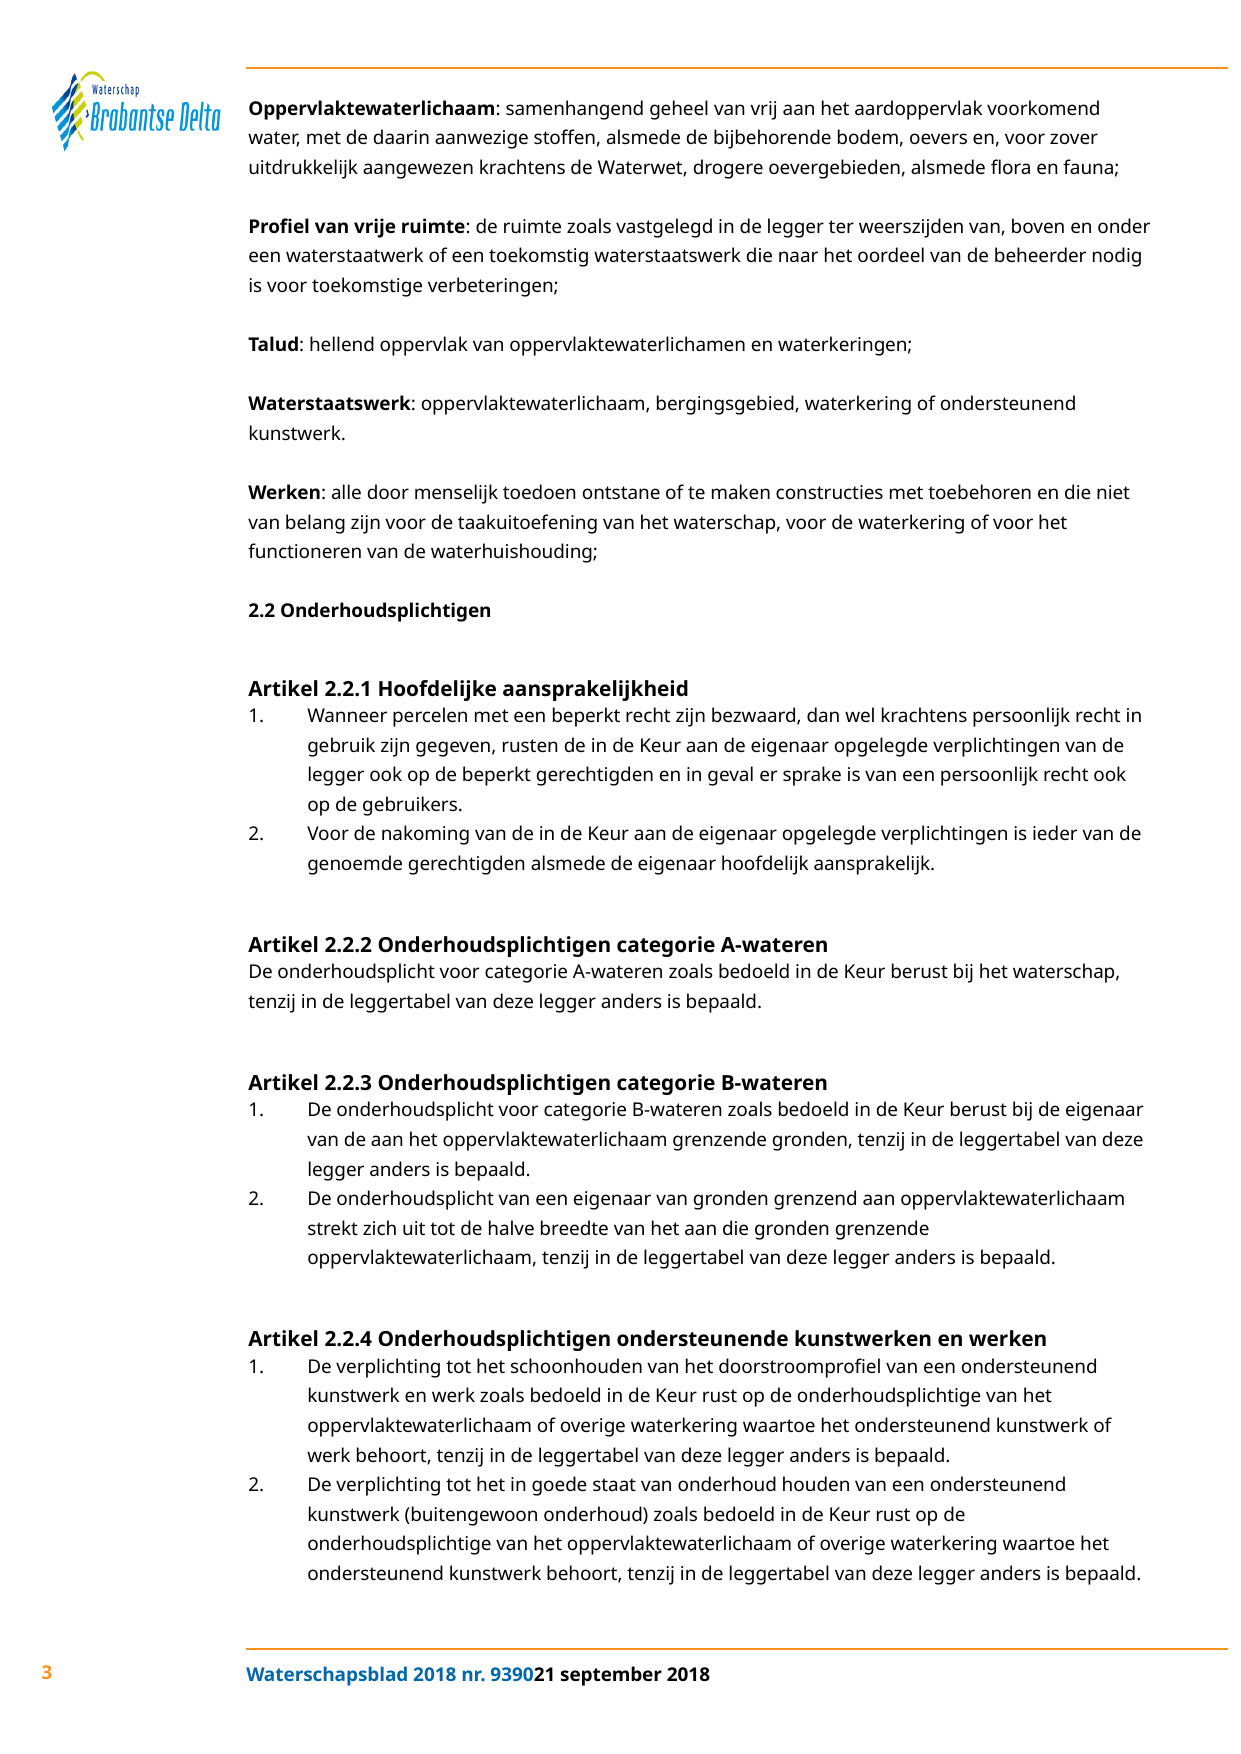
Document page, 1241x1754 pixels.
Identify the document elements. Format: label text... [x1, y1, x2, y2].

list De verplichting tot het schoonhouden van het doorstroomprofiel van een ondersteunend kunstwerk en werk zoals bedoeld in de Keur rust op de onderhoudsplichtige van het oppervlaktewaterlichaam of overige waterkering waartoe het ondersteunend kunstwerk of werk behoort, tenzij in de leggertabel van deze legger anders is bepaald. [248, 1353, 1152, 1467]
text Artikel 2.2.4 Onderhoudsplichtigen ondersteunende kunstwerken en werken [248, 1324, 1152, 1353]
text Waterstaatswerk: oppervlaktewaterlichaam, bergingsgebied, waterkering of ondersteunend kunstwerk. [248, 391, 1152, 446]
text Artikel 2.2.3 Onderhoudsplichtigen categorie B-wateren [248, 1068, 1152, 1097]
picture [41, 47, 231, 172]
text Artikel 2.2.2 Onderhoudsplichtigen categorie A-wateren [248, 930, 1152, 959]
list Wanneer percelen met een beperkt recht zijn bezwaard, dan wel krachtens persoonlijk recht in gebruik zijn gegeven, rusten de in de Keur aan de eigenaar opgelegde verplichtingen van de legger ook op de beperkt gerechtigden en in geval er sprake is van een persoonlijk recht ook op de gebruikers. [248, 702, 1152, 817]
text Profiel van vrije ruimte: de ruimte zoals vastgelegd in de legger ter weerszijden van, boven en onder een waterstaatwerk of een toekomstig waterstaatswerk die naar het oordeel van de beheerder nodig is voor toekomstige verbeteringen; [248, 213, 1152, 298]
list De verplichting tot het in goede staat van onderhoud houden van een ondersteunend kunstwerk (buitengewoon onderhoud) zoals bedoeld in de Keur rust op de onderhoudsplichtige van het oppervlaktewaterlichaam of overige waterkering waartoe het ondersteunend kunstwerk behoort, tenzij in de leggertabel van deze legger anders is bepaald. [248, 1471, 1152, 1586]
list De onderhoudsplicht van een eigenaar van gronden grenzend aan oppervlaktewaterlichaam strekt zich uit tot de halve breedte van het aan die gronden grenzende oppervlaktewaterlichaam, tenzij in de leggertabel van deze legger anders is bepaald. [248, 1185, 1152, 1270]
list Voor de nakoming van de in de Keur aan de eigenaar opgelegde verplichtingen is ieder van de genoemde gerechtigden alsmede de eigenaar hoofdelijk aansprakelijk. [248, 821, 1152, 876]
text Werken: alle door menselijk toedoen ontstane of te maken constructies met toebehoren en die niet van belang zijn voor de taakuitoefening van het waterschap, voor de waterkering of voor het functioneren van de waterhuishouding; [248, 479, 1152, 564]
text De onderhoudsplicht voor categorie A-wateren zoals bedoeld in de Keur berust bij het waterschap, tenzij in de leggertabel van deze legger anders is bepaald. [248, 959, 1152, 1014]
list De onderhoudsplicht voor categorie B-wateren zoals bedoeld in de Keur berust bij de eigenaar van de aan het oppervlaktewaterlichaam grenzende gronden, tenzij in de leggertabel van deze legger anders is bepaald. [248, 1097, 1152, 1182]
text Talud: hellend oppervlak van oppervlaktewaterlichamen en waterkeringen; [248, 331, 1152, 357]
text 2.2 Onderhoudsplichtigen [248, 598, 1152, 623]
text Oppervlaktewaterlichaam: samenhangend geheel van vrij aan het aardoppervlak voorkomend water, met de daarin aanwezige stoffen, alsmede de bijbehorende bodem, oevers en, voor zover uitdrukkelijk aangewezen krachtens de Waterwet, drogere oevergebieden, alsmede flora en fauna; [248, 95, 1152, 180]
text Artikel 2.2.1 Hoofdelijke aansprakelijkheid [248, 674, 1152, 702]
